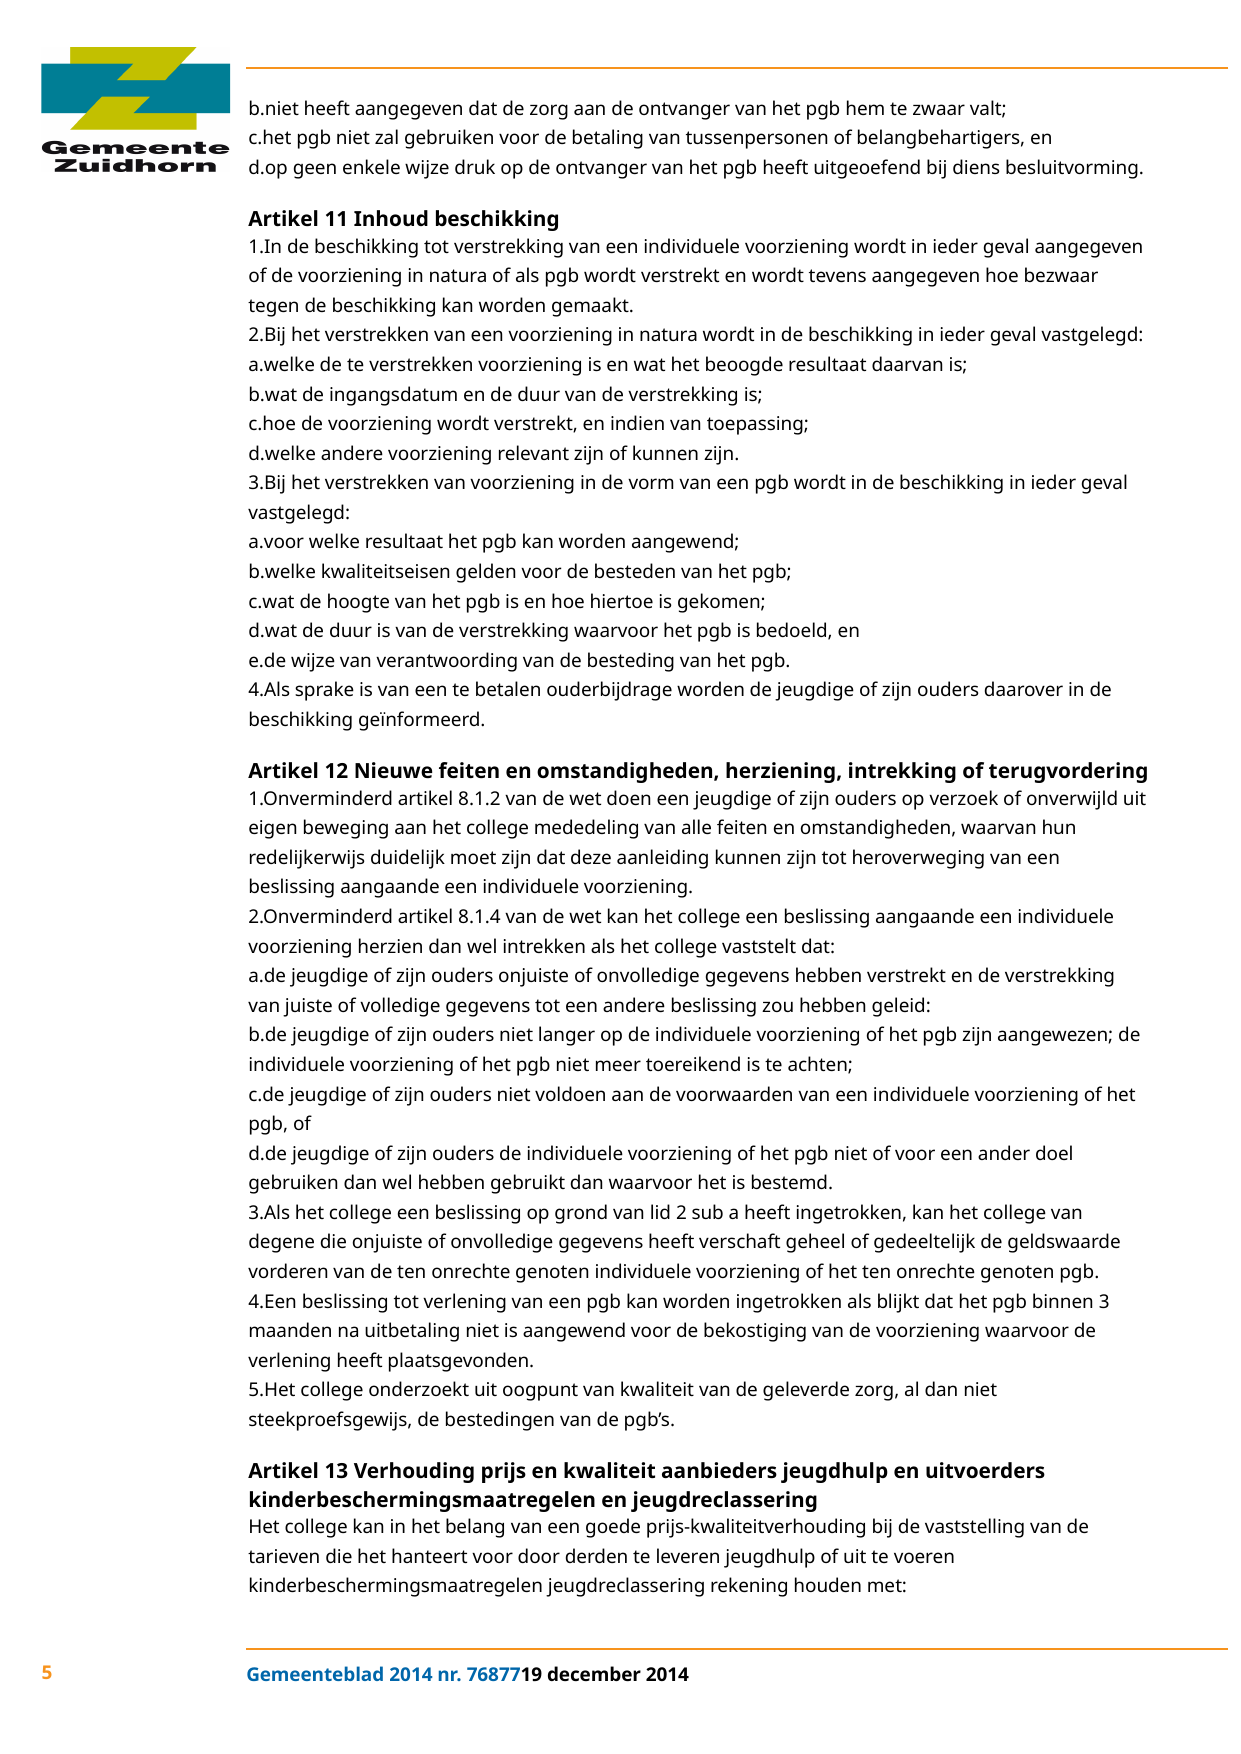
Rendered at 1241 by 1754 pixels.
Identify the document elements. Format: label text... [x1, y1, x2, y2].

text a.de jeugdige of zijn ouders onjuiste of onvolledige gegevens hebben verstrekt en de verstrekking van juiste of volledige gegevens tot een andere beslissing zou hebben geleid: [248, 962, 1152, 1018]
text Artikel 12 Nieuwe feiten en omstandigheden, herziening, intrekking of terugvordering [248, 757, 1152, 785]
text b.welke kwaliteitseisen gelden voor de besteden van het pgb; [248, 558, 1152, 584]
text b.niet heeft aangegeven dat de zorg aan de ontvanger van het pgb hem te zwaar valt; [248, 95, 1152, 121]
text 2.Bij het verstrekken van een voorziening in natura wordt in de beschikking in ieder geval vastgelegd: [248, 322, 1152, 347]
text 2.Onverminderd artikel 8.1.4 van de wet kan het college een beslissing aangaande een individuele voorziening herzien dan wel intrekken als het college vaststelt dat: [248, 903, 1152, 959]
text Artikel 11 Inhoud beschikking [248, 204, 1152, 233]
text 1.Onverminderd artikel 8.1.2 van de wet doen een jeugdige of zijn ouders op verzoek of onverwijld uit eigen beweging aan het college mededeling van alle feiten en omstandigheden, waarvan hun redelijkerwijs duidelijk moet zijn dat deze aanleiding kunnen zijn tot heroverweging van een beslissing aangaande een individuele voorziening. [248, 785, 1152, 899]
text d.op geen enkele wijze druk op de ontvanger van het pgb heeft uitgeoefend bij diens besluitvorming. [248, 154, 1152, 180]
text Artikel 13 Verhouding prijs en kwaliteit aanbieders jeugdhulp en uitvoerders kinderbeschermingsmaatregelen en jeugdreclassering [248, 1457, 1152, 1513]
picture [41, 47, 231, 172]
text d.wat de duur is van de verstrekking waarvoor het pgb is bedoeld, en [248, 617, 1152, 643]
text 3.Bij het verstrekken van voorziening in de vorm van een pgb wordt in de beschikking in ieder geval vastgelegd: [248, 469, 1152, 525]
text 4.Een beslissing tot verlening van een pgb kan worden ingetrokken als blijkt dat het pgb binnen 3 maanden na uitbetaling niet is aangewend voor de bekostiging van de voorziening waarvoor de verlening heeft plaatsgevonden. [248, 1288, 1152, 1373]
text e.de wijze van verantwoording van de besteding van het pgb. [248, 647, 1152, 673]
text 4.Als sprake is van een te betalen ouderbijdrage worden de jeugdige of zijn ouders daarover in de beschikking geïnformeerd. [248, 677, 1152, 732]
text c.de jeugdige of zijn ouders niet voldoen aan de voorwaarden van een individuele voorziening of het pgb, of [248, 1081, 1152, 1136]
text d.welke andere voorziening relevant zijn of kunnen zijn. [248, 440, 1152, 466]
text a.voor welke resultaat het pgb kan worden aangewend; [248, 529, 1152, 554]
text c.het pgb niet zal gebruiken voor de betaling van tussenpersonen of belangbehartigers, en [248, 124, 1152, 150]
text b.de jeugdige of zijn ouders niet langer op de individuele voorziening of het pgb zijn aangewezen; de individuele voorziening of het pgb niet meer toereikend is te achten; [248, 1022, 1152, 1077]
text 1.In de beschikking tot verstrekking van een individuele voorziening wordt in ieder geval aangegeven of de voorziening in natura of als pgb wordt verstrekt en wordt tevens aangegeven hoe bezwaar tegen de beschikking kan worden gemaakt. [248, 233, 1152, 318]
text c.wat de hoogte van het pgb is en hoe hiertoe is gekomen; [248, 588, 1152, 613]
text Het college kan in het belang van een goede prijs-kwaliteitverhouding bij de vaststelling van de tarieven die het hanteert voor door derden te leveren jeugdhulp of uit te voeren kinderbeschermingsmaatregelen jeugdreclassering rekening houden met: [248, 1513, 1152, 1598]
text c.hoe de voorziening wordt verstrekt, en indien van toepassing; [248, 410, 1152, 436]
text a.welke de te verstrekken voorziening is en wat het beoogde resultaat daarvan is; [248, 351, 1152, 377]
text b.wat de ingangsdatum en de duur van de verstrekking is; [248, 381, 1152, 406]
text 3.Als het college een beslissing op grond van lid 2 sub a heeft ingetrokken, kan het college van degene die onjuiste of onvolledige gegevens heeft verschaft geheel of gedeeltelijk de geldswaarde vorderen van de ten onrechte genoten individuele voorziening of het ten onrechte genoten pgb. [248, 1199, 1152, 1284]
text 5.Het college onderzoekt uit oogpunt van kwaliteit van de geleverde zorg, al dan niet steekproefsgewijs, de bestedingen van de pgb’s. [248, 1377, 1152, 1432]
text d.de jeugdige of zijn ouders de individuele voorziening of het pgb niet of voor een ander doel gebruiken dan wel hebben gebruikt dan waarvoor het is bestemd. [248, 1140, 1152, 1195]
